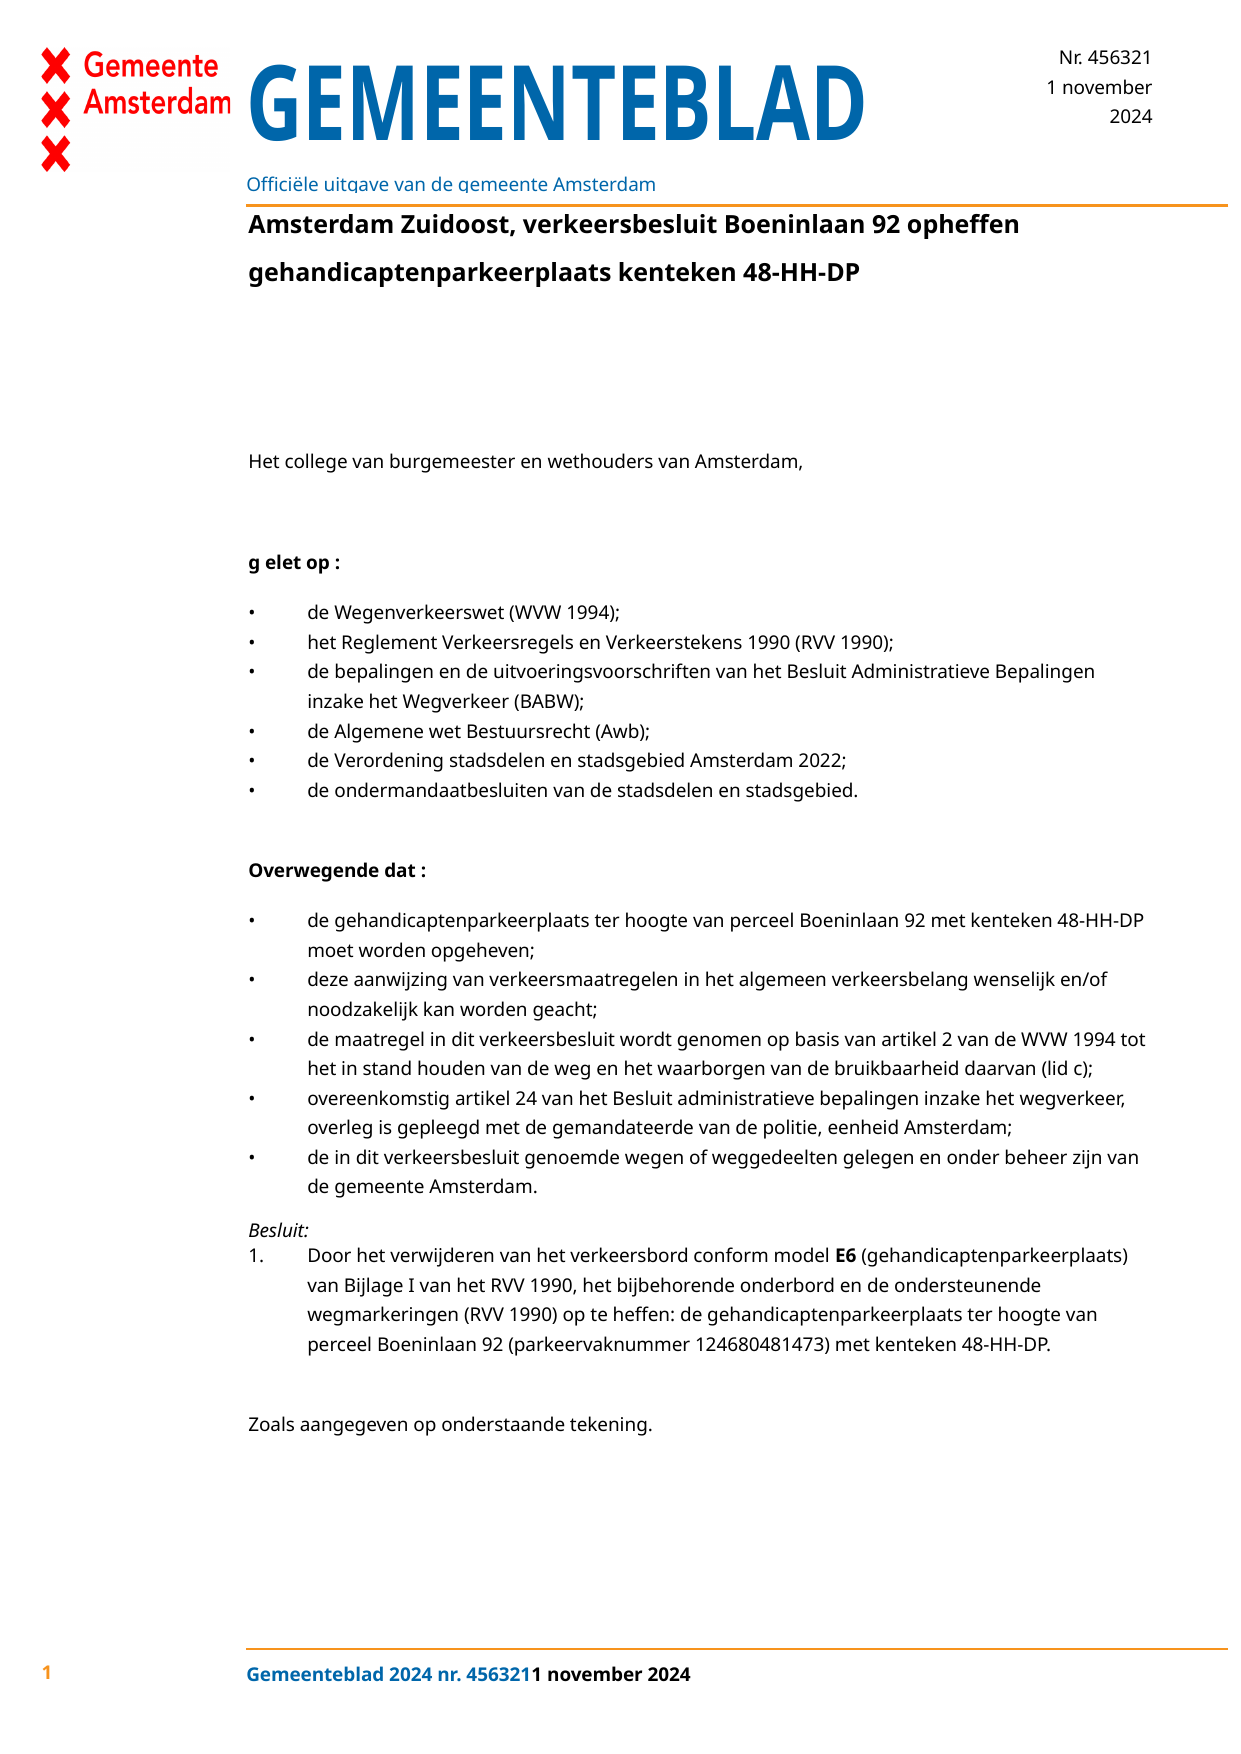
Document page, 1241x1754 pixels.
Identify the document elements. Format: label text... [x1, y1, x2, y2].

text Overwegende dat : [248, 857, 1152, 883]
list de maatregel in dit verkeersbesluit wordt genomen op basis van artikel 2 van de WVW 1994 tot het in stand houden van de weg en het waarborgen van de bruikbaarheid daarvan (lid c); [248, 1026, 1152, 1081]
text Besluit: [248, 1217, 1152, 1242]
list de bepalingen en de uitvoeringsvoorschriften van het Besluit Administratieve Bepalingen inzake het Wegverkeer (BABW); [248, 659, 1152, 714]
list de Verordening stadsdelen en stadsgebied Amsterdam 2022; [248, 747, 1152, 773]
list de ondermandaatbesluiten van de stadsdelen en stadsgebied. [248, 777, 1152, 803]
list deze aanwijzing van verkeersmaatregelen in het algemeen verkeersbelang wenselijk en/of noodzakelijk kan worden geacht; [248, 967, 1152, 1022]
list de Wegenverkeerswet (WVW 1994); [248, 599, 1152, 625]
text Amsterdam Zuidoost, verkeersbesluit Boeninlaan 92 opheffen gehandicaptenparkeerplaats kenteken 48-HH-DP [248, 207, 1152, 288]
text g elet op : [248, 549, 1152, 575]
list de gehandicaptenparkeerplaats ter hoogte van perceel Boeninlaan 92 met kenteken 48-HH-DP moet worden opgeheven; [248, 907, 1152, 963]
list het Reglement Verkeersregels en Verkeerstekens 1990 (RVV 1990); [248, 629, 1152, 655]
list overeenkomstig artikel 24 van het Besluit administratieve bepalingen inzake het wegverkeer, overleg is gepleegd met de gemandateerde van de politie, eenheid Amsterdam; [248, 1085, 1152, 1140]
list de Algemene wet Bestuursrecht (Awb); [248, 718, 1152, 743]
list de in dit verkeersbesluit genoemde wegen of weggedeelten gelegen en onder beheer zijn van de gemeente Amsterdam. [248, 1144, 1152, 1199]
list Door het verwijderen van het verkeersbord conform model E6 (gehandicaptenparkeerplaats) van Bijlage I van het RVV 1990, het bijbehorende onderbord en de ondersteunende wegmarkeringen (RVV 1990) op te heffen: de gehandicaptenparkeerplaats ter hoogte van perceel Boeninlaan 92 (parkeervaknummer 124680481473) met kenteken 48-HH-DP. [248, 1242, 1152, 1357]
text Het college van burgemeester en wethouders van Amsterdam, [248, 448, 1152, 474]
picture [41, 47, 231, 172]
text Zoals aangegeven op onderstaande tekening. [248, 1411, 1152, 1437]
